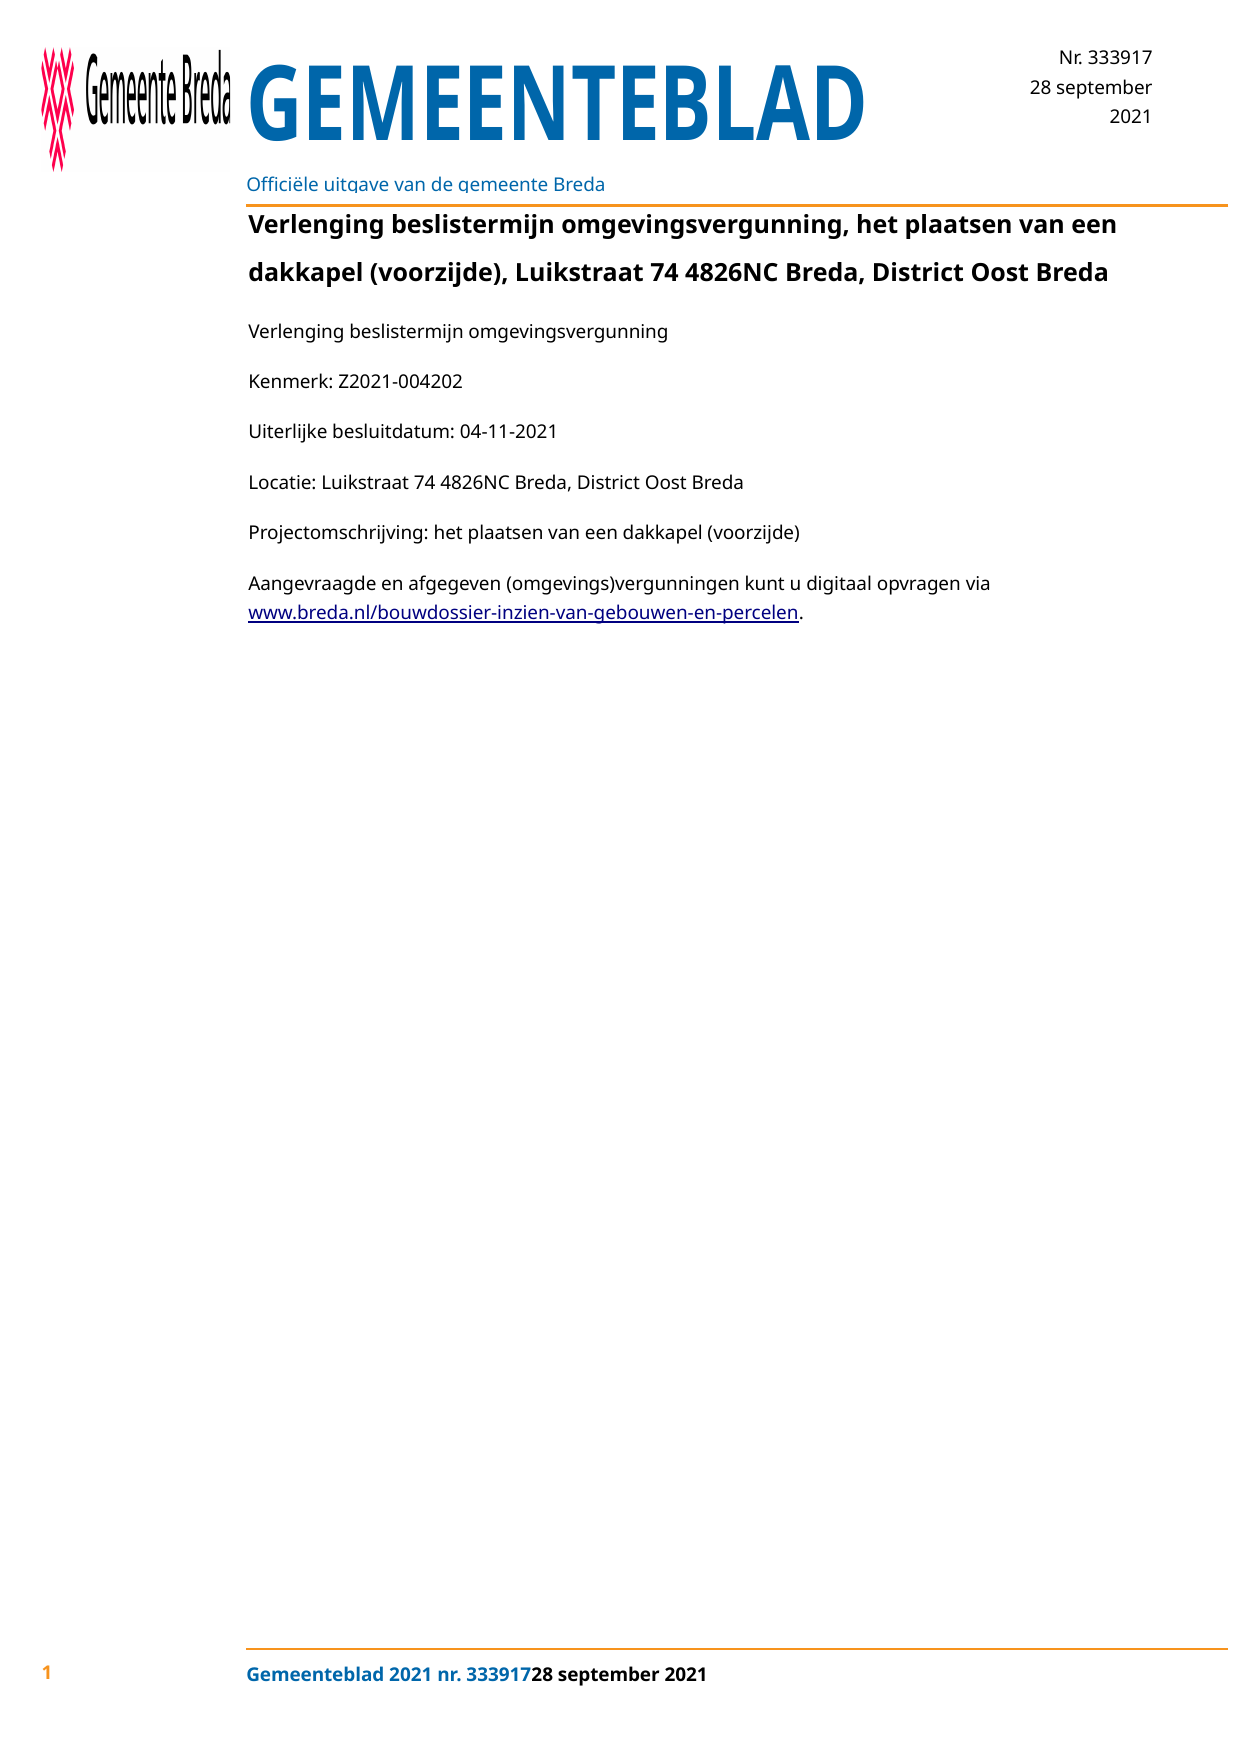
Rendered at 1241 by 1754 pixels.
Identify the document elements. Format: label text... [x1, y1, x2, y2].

text Kenmerk: Z2021-004202 [248, 368, 1152, 394]
text Aangevraagde en afgegeven (omgevings)vergunningen kunt u digitaal opvragen via www.breda.nl/bouwdossier-inzien-van-gebouwen-en-percelen. [248, 570, 1152, 625]
text Verlenging beslistermijn omgevingsvergunning [248, 318, 1152, 344]
picture [41, 47, 231, 172]
text Projectomschrijving: het plaatsen van een dakkapel (voorzijde) [248, 519, 1152, 545]
text Uiterlijke besluitdatum: 04-11-2021 [248, 419, 1152, 444]
text Locatie: Luikstraat 74 4826NC Breda, District Oost Breda [248, 469, 1152, 495]
text Verlenging beslistermijn omgevingsvergunning, het plaatsen van een dakkapel (voorzijde), Luikstraat 74 4826NC Breda, District Oost Breda [248, 207, 1152, 288]
